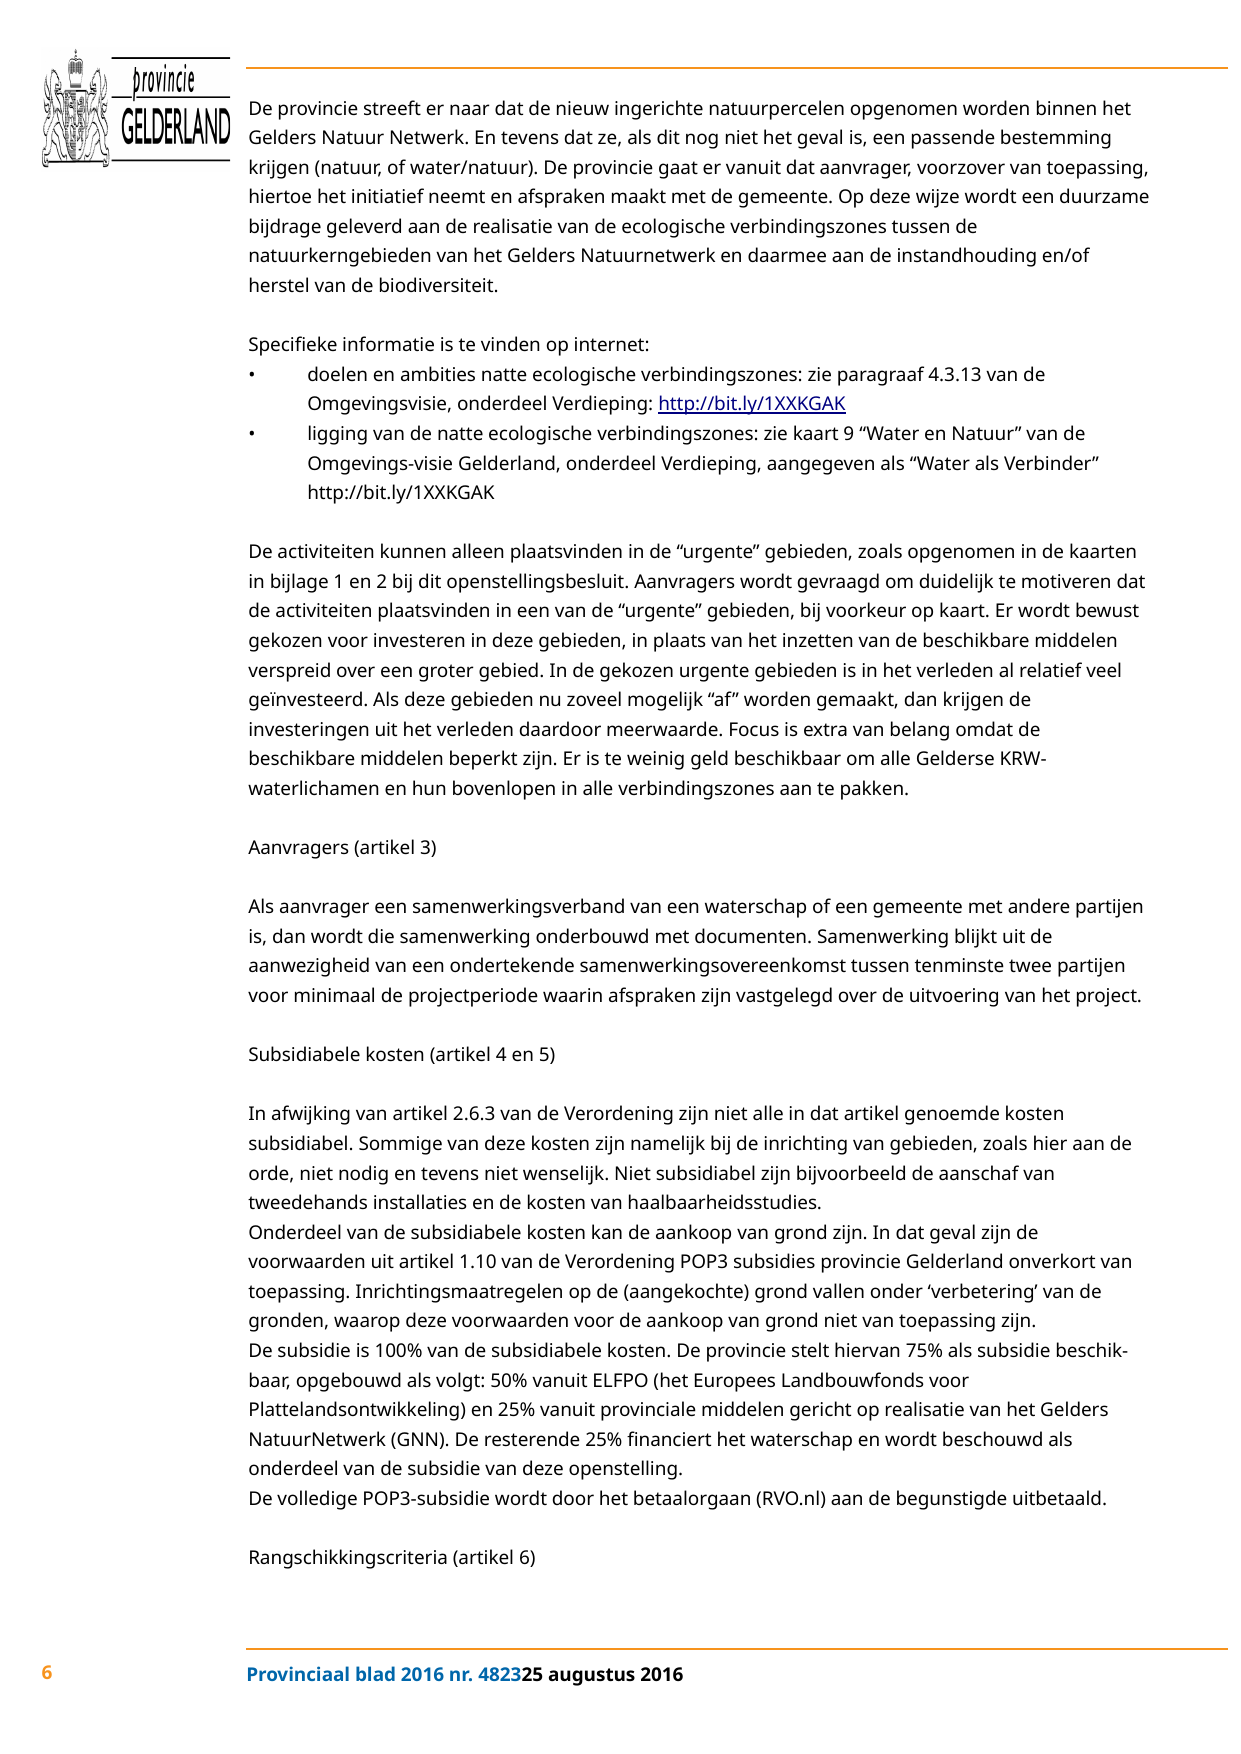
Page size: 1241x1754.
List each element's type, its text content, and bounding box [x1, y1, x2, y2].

text In afwijking van artikel 2.6.3 van de Verordening zijn niet alle in dat artikel genoemde kosten subsidiabel. Sommige van deze kosten zijn namelijk bij de inrichting van gebieden, zoals hier aan de orde, niet nodig en tevens niet wenselijk. Niet subsidiabel zijn bijvoorbeeld de aanschaf van tweedehands installaties en de kosten van haalbaarheidsstudies. [248, 1101, 1152, 1215]
text Specifieke informatie is te vinden op internet: [248, 331, 1152, 357]
text De volledige POP3-subsidie wordt door het betaalorgaan (RVO.nl) aan de begunstigde uitbetaald. [248, 1485, 1152, 1511]
text De subsidie is 100% van de subsidiabele kosten. De provincie stelt hiervan 75% als subsidie beschik-baar, opgebouwd als volgt: 50% vanuit ELFPO (het Europees Landbouwfonds voor Plattelandsontwikkeling) en 25% vanuit provinciale middelen gericht op realisatie van het Gelders NatuurNetwerk (GNN). De resterende 25% financiert het waterschap en wordt beschouwd als onderdeel van de subsidie van deze openstelling. [248, 1337, 1152, 1481]
picture [41, 47, 231, 172]
text De activiteiten kunnen alleen plaatsvinden in de “urgente” gebieden, zoals opgenomen in de kaarten in bijlage 1 en 2 bij dit openstellingsbesluit. Aanvragers wordt gevraagd om duidelijk te motiveren dat de activiteiten plaatsvinden in een van de “urgente” gebieden, bij voorkeur op kaart. Er wordt bewust gekozen voor investeren in deze gebieden, in plaats van het inzetten van de beschikbare middelen verspreid over een groter gebied. In de gekozen urgente gebieden is in het verleden al relatief veel geïnvesteerd. Als deze gebieden nu zoveel mogelijk “af” worden gemaakt, dan krijgen de investeringen uit het verleden daardoor meerwaarde. Focus is extra van belang omdat de beschikbare middelen beperkt zijn. Er is te weinig geld beschikbaar om alle Gelderse KRW-waterlichamen en hun bovenlopen in alle verbindingszones aan te pakken. [248, 538, 1152, 801]
text Als aanvrager een samenwerkingsverband van een waterschap of een gemeente met andere partijen is, dan wordt die samenwerking onderbouwd met documenten. Samenwerking blijkt uit de aanwezigheid van een ondertekende samenwerkingsovereenkomst tussen tenminste twee partijen voor minimaal de projectperiode waarin afspraken zijn vastgelegd over de uitvoering van het project. [248, 893, 1152, 1008]
list doelen en ambities natte ecologische verbindingszones: zie paragraaf 4.3.13 van de Omgevingsvisie, onderdeel Verdieping: http://bit.ly/1XXKGAK [248, 361, 1152, 416]
text Rangschikkingscriteria (artikel 6) [248, 1544, 1152, 1570]
text De provincie streeft er naar dat de nieuw ingerichte natuurpercelen opgenomen worden binnen het Gelders Natuur Netwerk. En tevens dat ze, als dit nog niet het geval is, een passende bestemming krijgen (natuur, of water/natuur). De provincie gaat er vanuit dat aanvrager, voorzover van toepassing, hiertoe het initiatief neemt en afspraken maakt met de gemeente. Op deze wijze wordt een duurzame bijdrage geleverd aan de realisatie van de ecologische verbindingszones tussen de natuurkerngebieden van het Gelders Natuurnetwerk en daarmee aan de instandhouding en/of herstel van de biodiversiteit. [248, 95, 1152, 298]
text Subsidiabele kosten (artikel 4 en 5) [248, 1041, 1152, 1067]
list ligging van de natte ecologische verbindingszones: zie kaart 9 “Water en Natuur” van de Omgevings-visie Gelderland, onderdeel Verdieping, aangegeven als “Water als Verbinder” http://bit.ly/1XXKGAK [248, 420, 1152, 505]
text Aanvragers (artikel 3) [248, 834, 1152, 860]
text Onderdeel van de subsidiabele kosten kan de aankoop van grond zijn. In dat geval zijn de voorwaarden uit artikel 1.10 van de Verordening POP3 subsidies provincie Gelderland onverkort van toepassing. Inrichtingsmaatregelen op de (aangekochte) grond vallen onder ‘verbetering’ van de gronden, waarop deze voorwaarden voor de aankoop van grond niet van toepassing zijn. [248, 1219, 1152, 1333]
